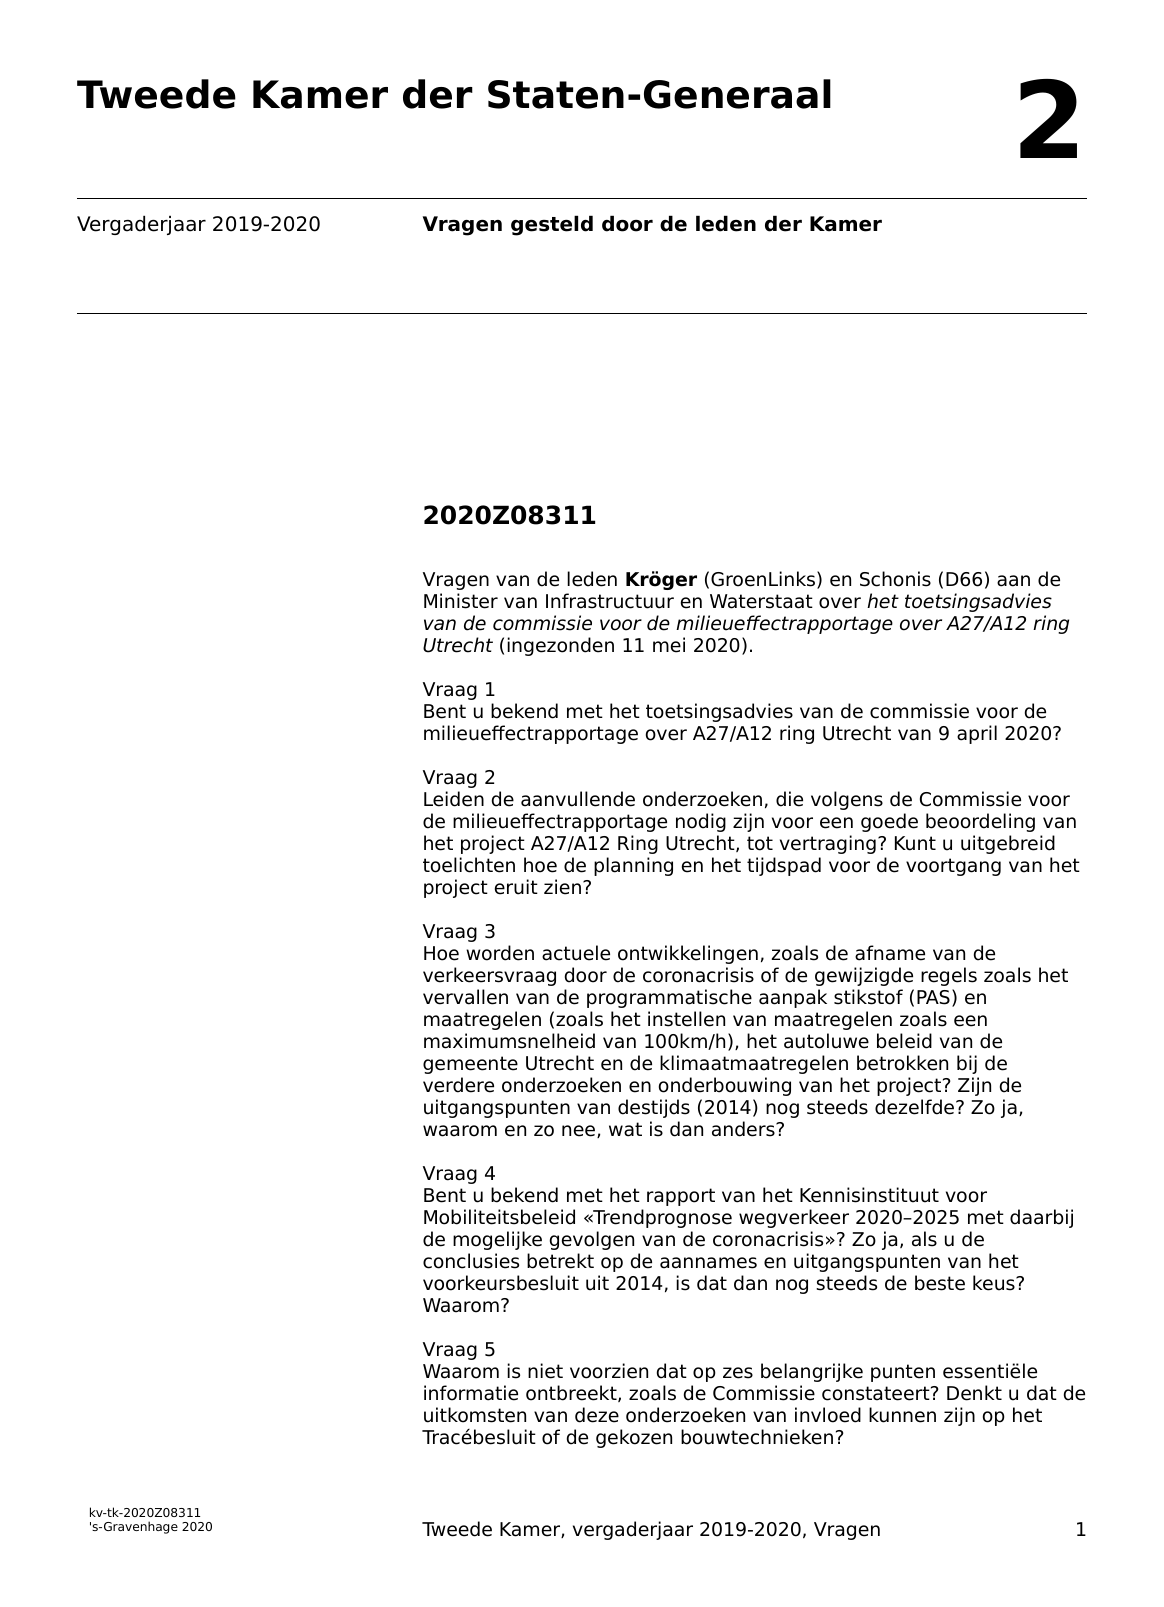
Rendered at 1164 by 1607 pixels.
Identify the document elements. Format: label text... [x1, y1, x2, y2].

text 's-Gravenhage 2020 [88, 1520, 323, 1534]
text Vraag 1 [422, 679, 1087, 701]
text Leiden de aanvullende onderzoeken, die volgens de Commissie voor de milieueffectrapportage nodig zijn voor een goede beoordeling van het project A27/A12 Ring Utrecht, tot vertraging? Kunt u uitgebreid toelichten hoe de planning en het tijdspad voor de voortgang van het project eruit zien? [422, 789, 1087, 899]
text Waarom is niet voorzien dat op zes belangrijke punten essentiële informatie ontbreekt, zoals de Commissie constateert? Denkt u dat de uitkomsten van deze onderzoeken van invloed kunnen zijn op het Tracébesluit of de gekozen bouwtechnieken? [422, 1361, 1087, 1449]
text kv-tk-2020Z08311 [88, 1506, 323, 1520]
table_cell Vergaderjaar 2019-2020 [77, 199, 422, 313]
text 2020Z08311 [422, 501, 1087, 531]
text Bent u bekend met het toetsingsadvies van de commissie voor de milieueffectrapportage over A27/A12 ring Utrecht van 9 april 2020? [422, 701, 1087, 745]
table_header Tweede Kamer der Staten-Generaal [77, 59, 886, 198]
text Vraag 2 [422, 767, 1087, 789]
text Vragen van de leden Kröger (GroenLinks) en Schonis (D66) aan de Minister van Infrastructuur en Waterstaat over het toetsingsadvies van de commissie voor de milieueffectrapportage over A27/A12 ring Utrecht (ingezonden 11 mei 2020). [422, 569, 1087, 657]
table_cell Vragen gesteld door de leden der Kamer [422, 199, 1087, 313]
text Vraag 4 [422, 1163, 1087, 1185]
text Vraag 5 [422, 1339, 1087, 1361]
text Hoe worden actuele ontwikkelingen, zoals de afname van de verkeersvraag door de coronacrisis of de gewijzigde regels zoals het vervallen van de programmatische aanpak stikstof (PAS) en maatregelen (zoals het instellen van maatregelen zoals een maximumsnelheid van 100km/h), het autoluwe beleid van de gemeente Utrecht en de klimaatmaatregelen betrokken bij de verdere onderzoeken en onderbouwing van het project? Zijn de uitgangspunten van destijds (2014) nog steeds dezelfde? Zo ja, waarom en zo nee, wat is dan anders? [422, 943, 1087, 1141]
text Bent u bekend met het rapport van het Kennisinstituut voor Mobiliteitsbeleid «Trendprognose wegverkeer 2020–2025 met daarbij de mogelijke gevolgen van de coronacrisis»? Zo ja, als u de conclusies betrekt op de aannames en uitgangspunten van het voorkeursbesluit uit 2014, is dat dan nog steeds de beste keus? Waarom? [422, 1185, 1087, 1317]
text Vraag 3 [422, 921, 1087, 943]
table_header 2 [886, 59, 1087, 198]
